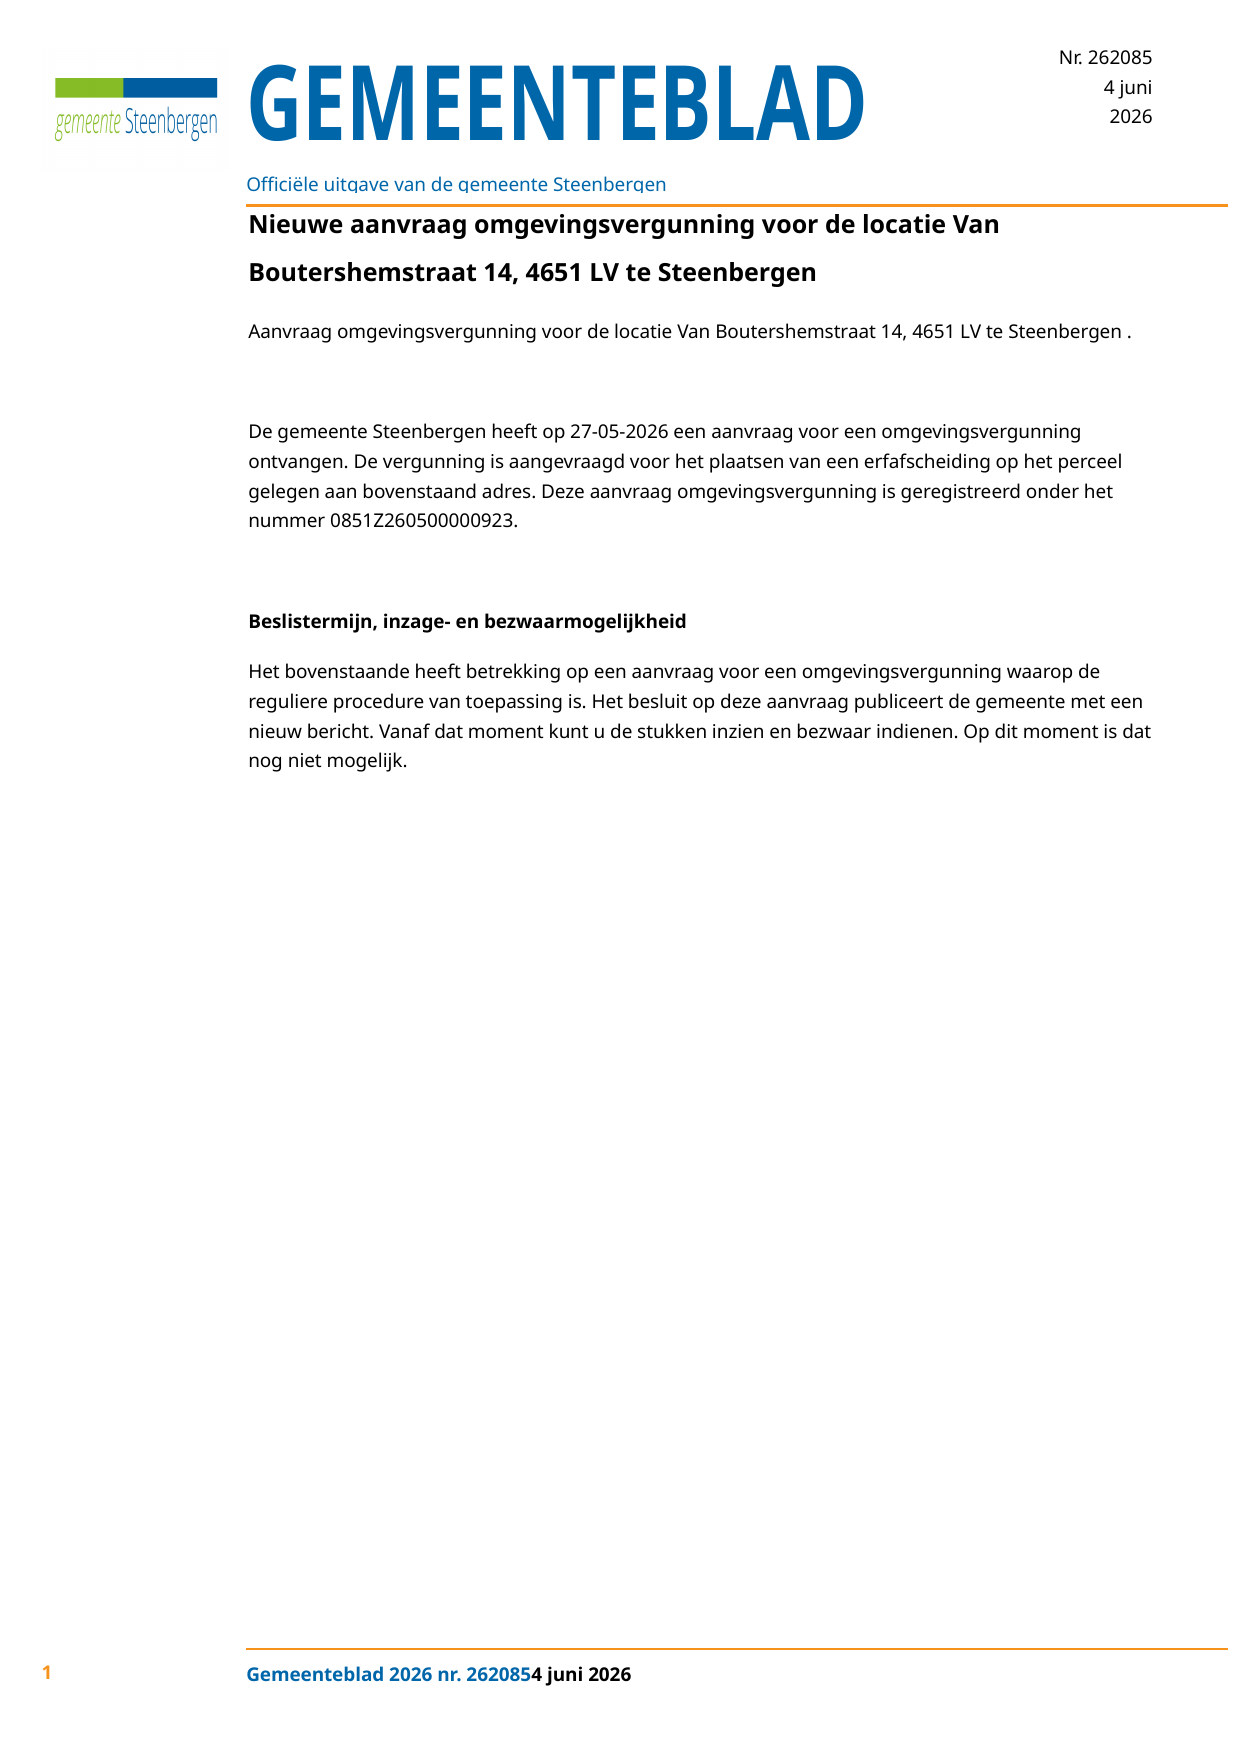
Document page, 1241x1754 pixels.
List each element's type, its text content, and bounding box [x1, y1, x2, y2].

text Aanvraag omgevingsvergunning voor de locatie Van Boutershemstraat 14, 4651 LV te Steenbergen . [248, 318, 1152, 344]
text Nieuwe aanvraag omgevingsvergunning voor de locatie Van Boutershemstraat 14, 4651 LV te Steenbergen [248, 207, 1152, 288]
text Beslistermijn, inzage- en bezwaarmogelijkheid [248, 608, 1152, 634]
text Het bovenstaande heeft betrekking op een aanvraag voor een omgevingsvergunning waarop de reguliere procedure van toepassing is. Het besluit op deze aanvraag publiceert de gemeente met een nieuw bericht. Vanaf dat moment kunt u de stukken inzien en bezwaar indienen. Op dit moment is dat nog niet mogelijk. [248, 659, 1152, 773]
picture [41, 47, 231, 172]
text De gemeente Steenbergen heeft op 27-05-2026 een aanvraag voor een omgevingsvergunning ontvangen. De vergunning is aangevraagd voor het plaatsen van een erfafscheiding op het perceel gelegen aan bovenstaand adres. Deze aanvraag omgevingsvergunning is geregistreerd onder het nummer 0851Z260500000923. [248, 419, 1152, 533]
